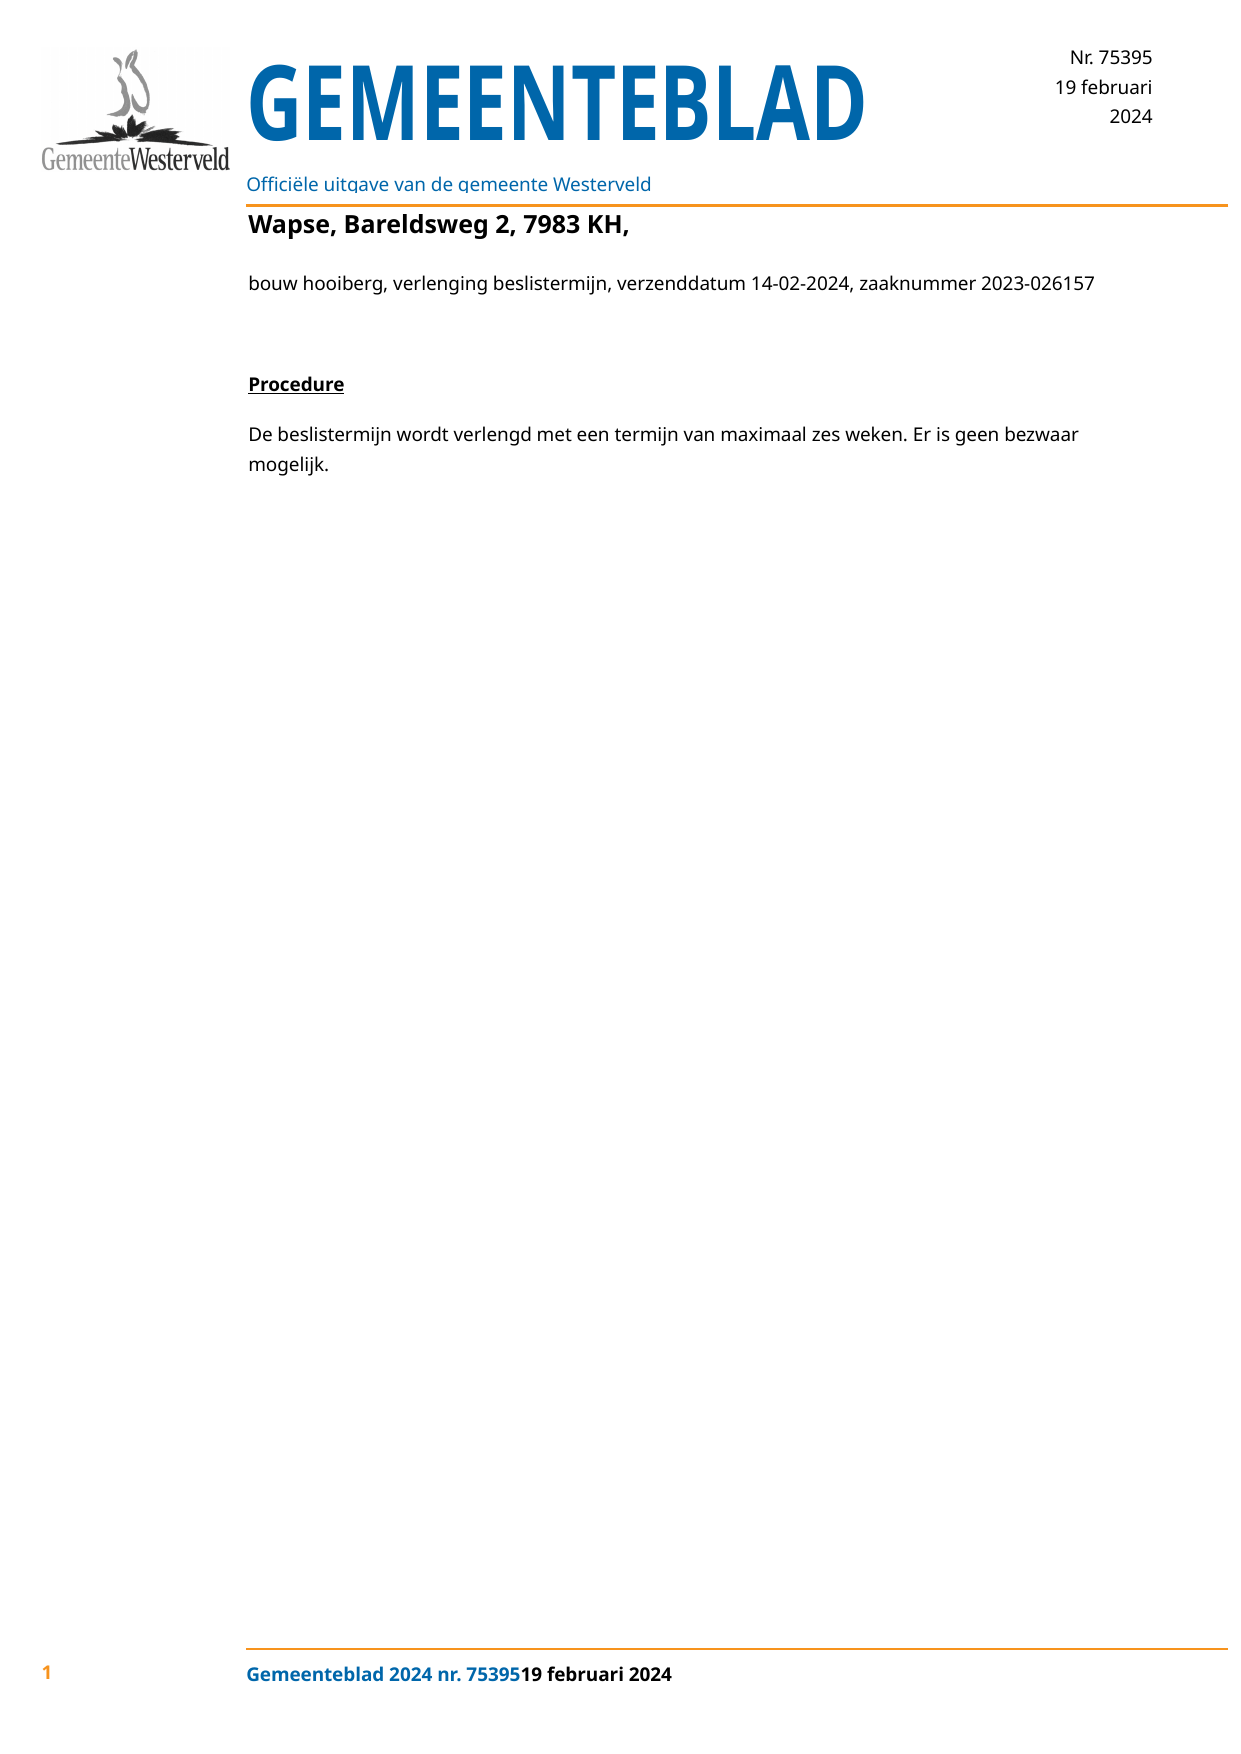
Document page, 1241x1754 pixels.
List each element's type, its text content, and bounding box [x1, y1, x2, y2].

text Wapse, Bareldsweg 2, 7983 KH, [248, 207, 1152, 241]
text Procedure [248, 371, 1152, 397]
text De beslistermijn wordt verlengd met een termijn van maximaal zes weken. Er is geen bezwaar mogelijk. [248, 422, 1152, 477]
picture [41, 47, 231, 172]
text bouw hooiberg, verlenging beslistermijn, verzenddatum 14-02-2024, zaaknummer 2023-026157 [248, 270, 1152, 296]
